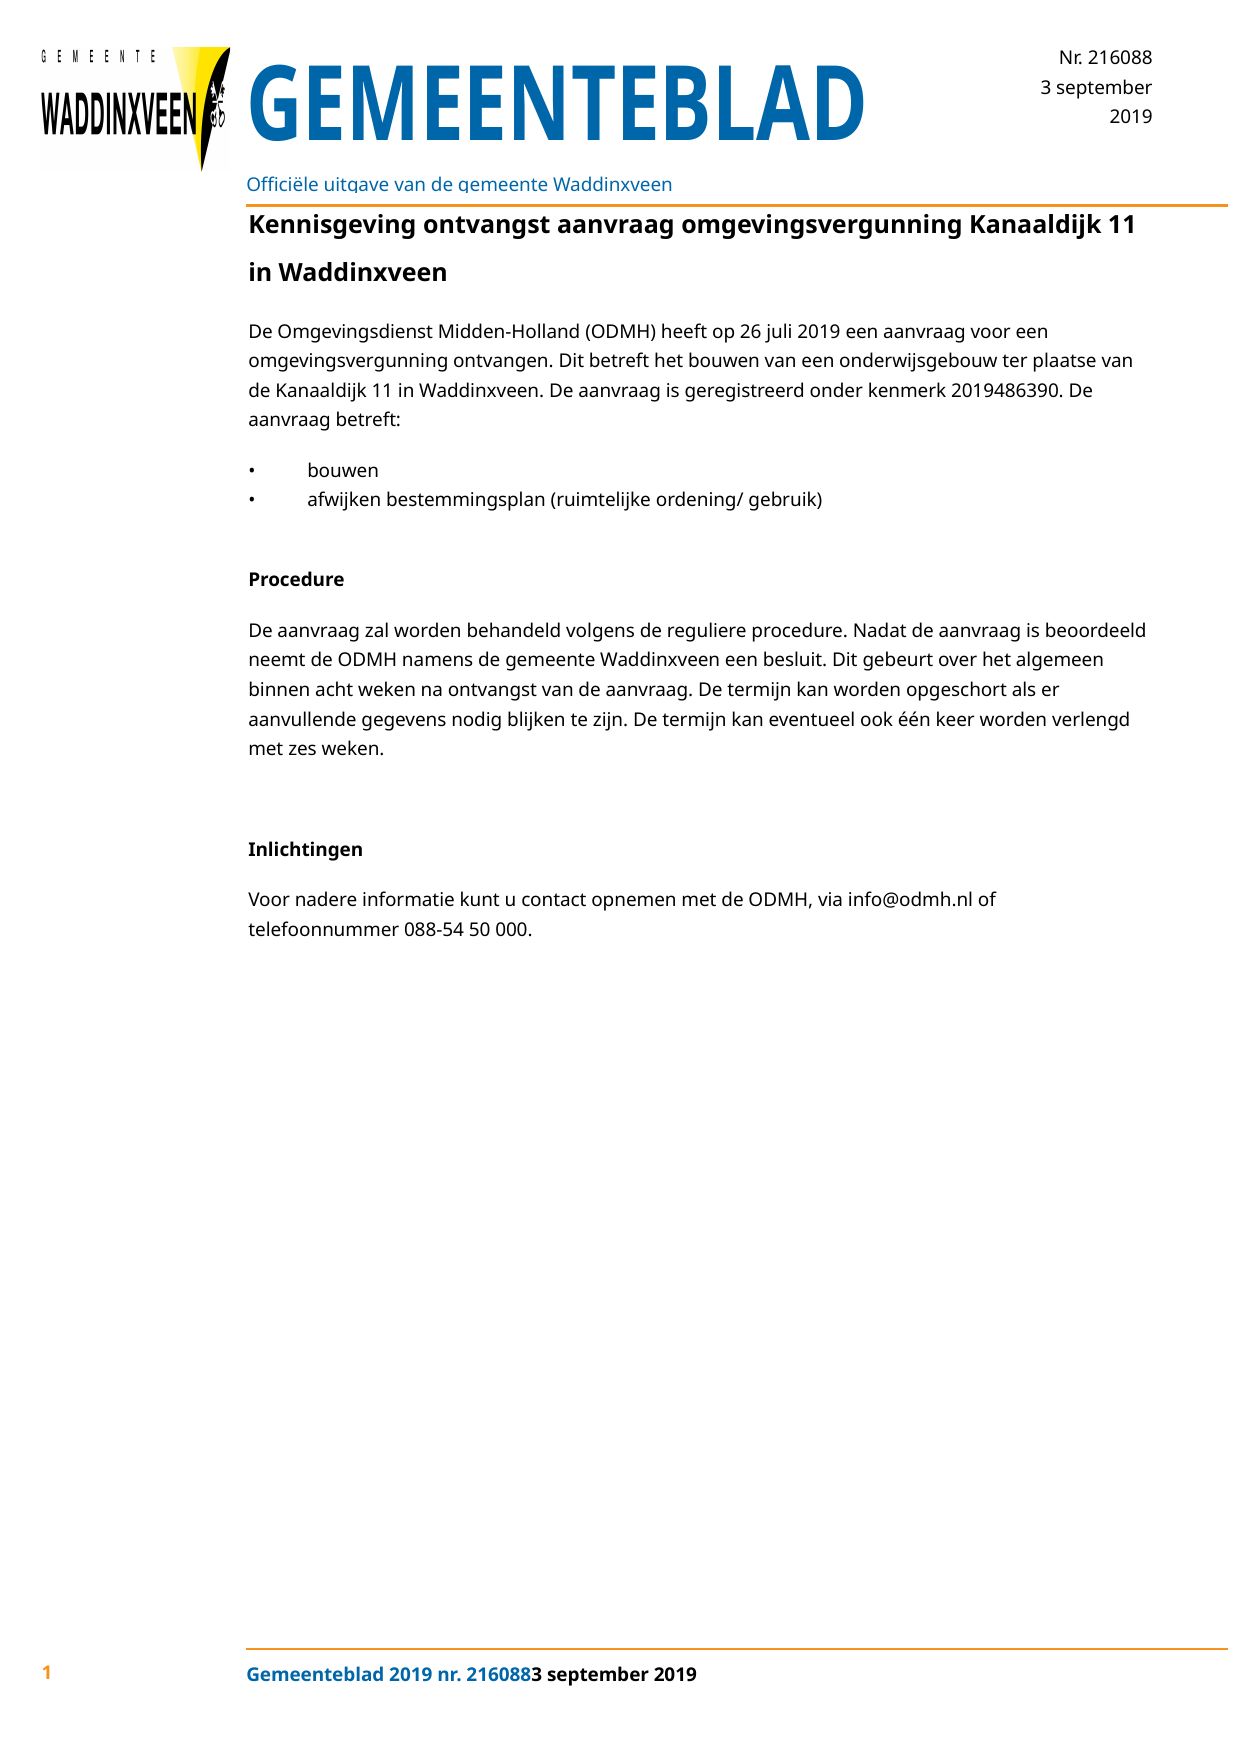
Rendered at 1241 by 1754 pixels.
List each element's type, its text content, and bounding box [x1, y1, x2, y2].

list afwijken bestemmingsplan (ruimtelijke ordening/ gebruik) [248, 487, 1152, 512]
text Voor nadere informatie kunt u contact opnemen met de ODMH, via info@odmh.nl of telefoonnummer 088-54 50 000. [248, 887, 1152, 942]
list bouwen [248, 457, 1152, 483]
text De aanvraag zal worden behandeld volgens de reguliere procedure. Nadat de aanvraag is beoordeeld neemt de ODMH namens de gemeente Waddinxveen een besluit. Dit gebeurt over het algemeen binnen acht weken na ontvangst van de aanvraag. De termijn kan worden opgeschort als er aanvullende gegevens nodig blijken te zijn. De termijn kan eventueel ook één keer worden verlengd met zes weken. [248, 617, 1152, 761]
text Inlichtingen [248, 836, 1152, 862]
text Procedure [248, 567, 1152, 592]
text De Omgevingsdienst Midden-Holland (ODMH) heeft op 26 juli 2019 een aanvraag voor een omgevingsvergunning ontvangen. Dit betreft het bouwen van een onderwijsgebouw ter plaatse van de Kanaaldijk 11 in Waddinxveen. De aanvraag is geregistreerd onder kenmerk 2019486390. De aanvraag betreft: [248, 318, 1152, 432]
text Kennisgeving ontvangst aanvraag omgevingsvergunning Kanaaldijk 11 in Waddinxveen [248, 207, 1152, 288]
picture [41, 47, 231, 172]
